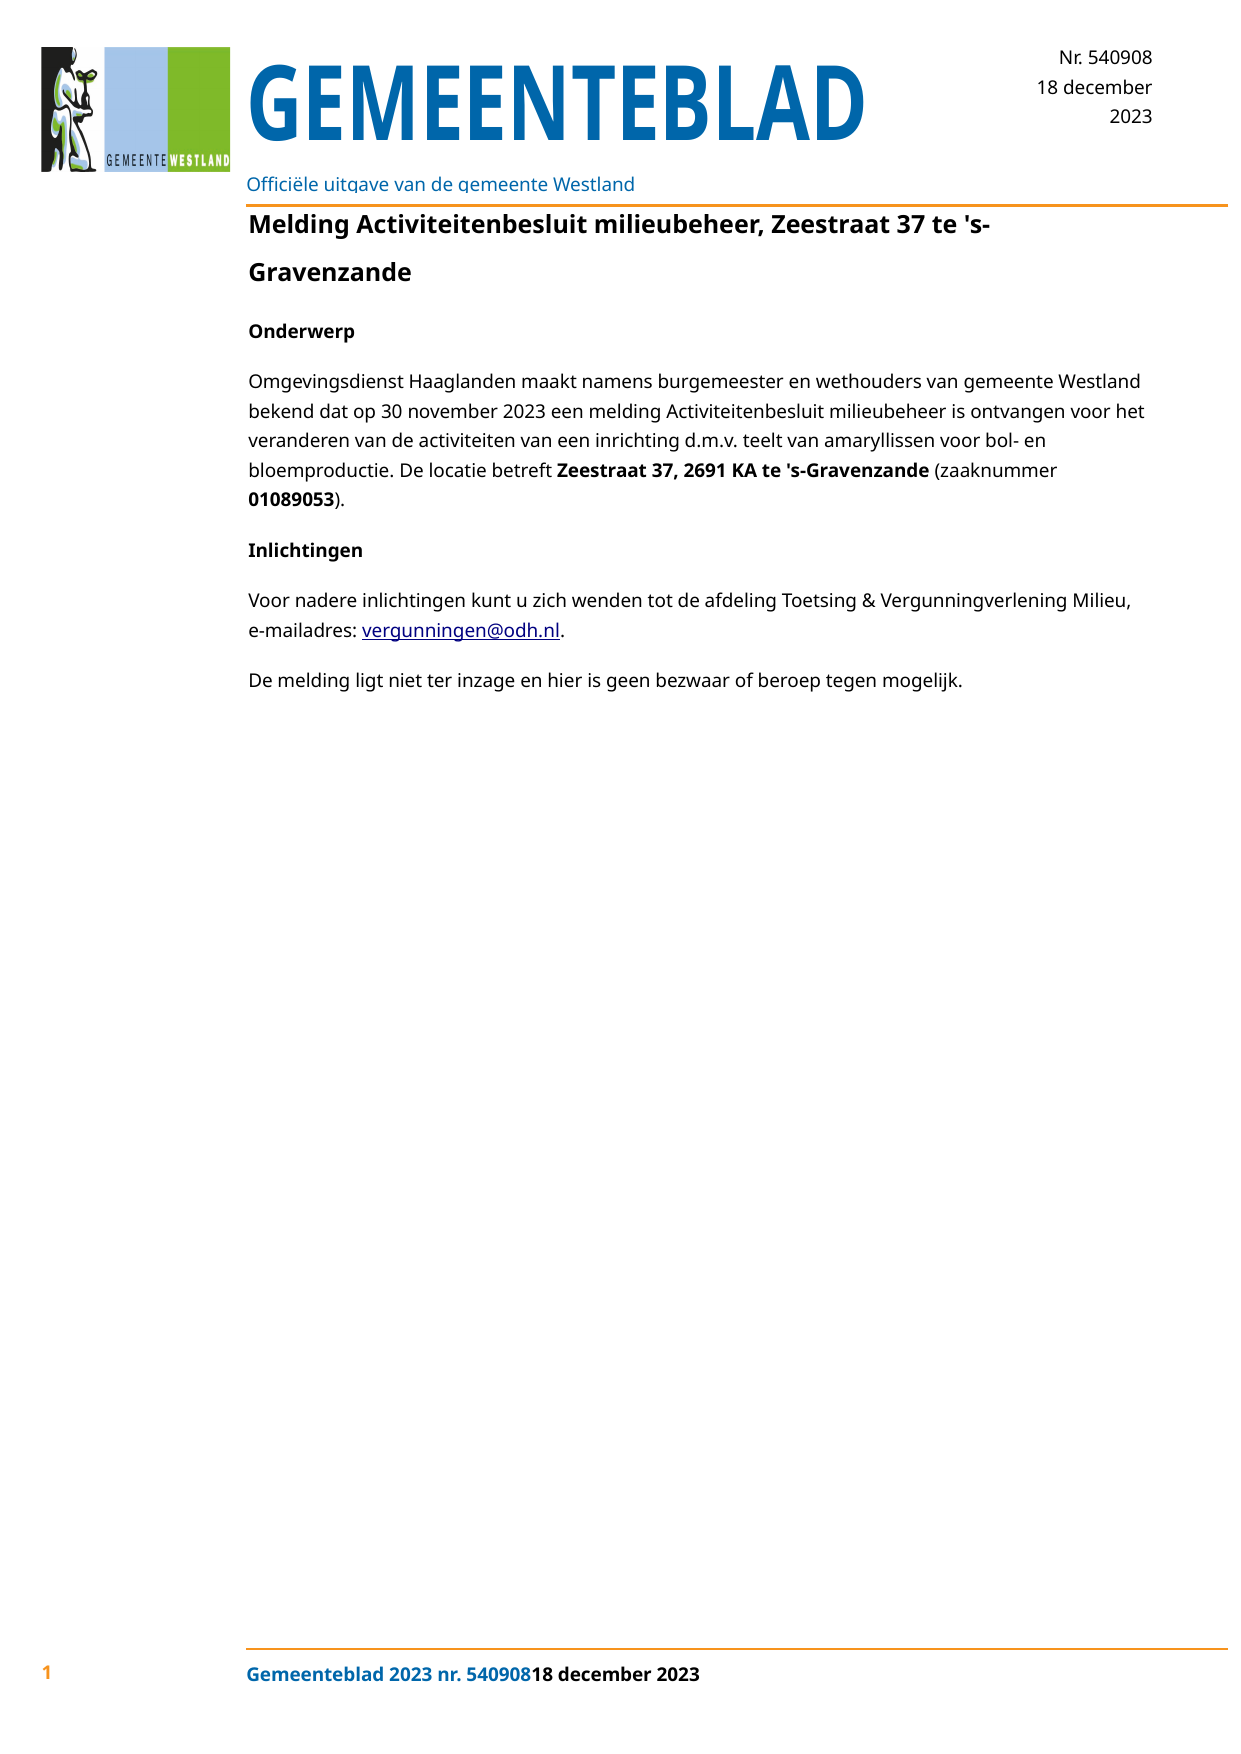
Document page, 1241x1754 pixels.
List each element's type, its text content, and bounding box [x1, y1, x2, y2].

text Voor nadere inlichtingen kunt u zich wenden tot de afdeling Toetsing & Vergunningverlening Milieu, e-mailadres: vergunningen@odh.nl. [248, 587, 1152, 643]
text Omgevingsdienst Haaglanden maakt namens burgemeester en wethouders van gemeente Westland bekend dat op 30 november 2023 een melding Activiteitenbesluit milieubeheer is ontvangen voor het veranderen van de activiteiten van een inrichting d.m.v. teelt van amaryllissen voor bol- en bloemproductie. De locatie betreft Zeestraat 37, 2691 KA te 's-Gravenzande (zaaknummer 01089053). [248, 368, 1152, 512]
text Inlichtingen [248, 537, 1152, 563]
text Onderwerp [248, 318, 1152, 344]
text Melding Activiteitenbesluit milieubeheer, Zeestraat 37 te 's-Gravenzande [248, 207, 1152, 288]
text De melding ligt niet ter inzage en hier is geen bezwaar of beroep tegen mogelijk. [248, 667, 1152, 693]
picture [41, 47, 231, 172]
